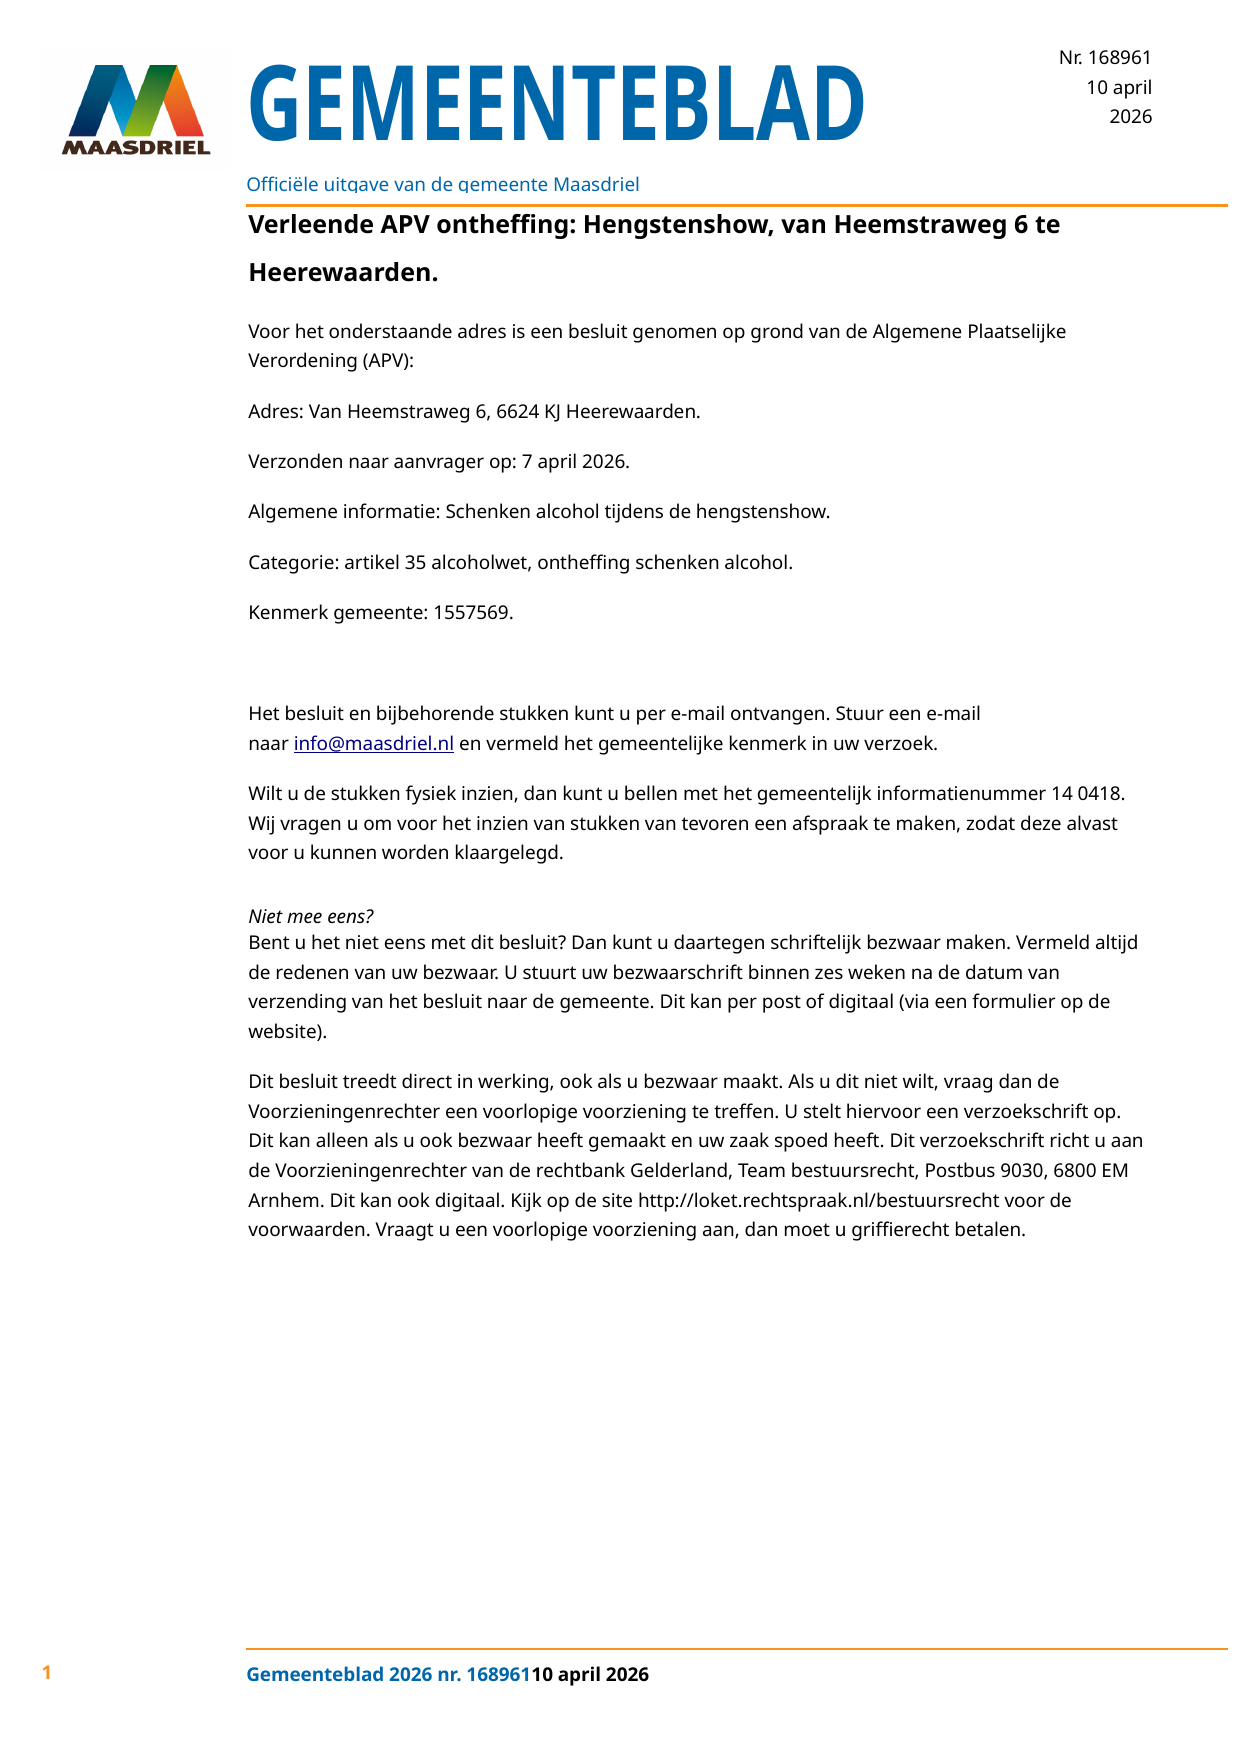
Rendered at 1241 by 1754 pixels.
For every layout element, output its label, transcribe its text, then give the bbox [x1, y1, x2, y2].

text Categorie: artikel 35 alcoholwet, ontheffing schenken alcohol. [248, 549, 1152, 575]
text Het besluit en bijbehorende stukken kunt u per e-mail ontvangen. Stuur een e-mail naar info@maasdriel.nl en vermeld het gemeentelijke kenmerk in uw verzoek. [248, 700, 1152, 756]
text Adres: Van Heemstraweg 6, 6624 KJ Heerewaarden. [248, 398, 1152, 424]
text Verzonden naar aanvrager op: 7 april 2026. [248, 448, 1152, 474]
text Kenmerk gemeente: 1557569. [248, 599, 1152, 625]
text Dit besluit treedt direct in werking, ook als u bezwaar maakt. Als u dit niet wilt, vraag dan de Voorzieningenrechter een voorlopige voorziening te treffen. U stelt hiervoor een verzoekschrift op. Dit kan alleen als u ook bezwaar heeft gemaakt en uw zaak spoed heeft. Dit verzoekschrift richt u aan de Voorzieningenrechter van de rechtbank Gelderland, Team bestuursrecht, Postbus 9030, 6800 EM Arnhem. Dit kan ook digitaal. Kijk op de site http://loket.rechtspraak.nl/bestuursrecht voor de voorwaarden. Vraagt u een voorlopige voorziening aan, dan moet u griffierecht betalen. [248, 1068, 1152, 1242]
text Verleende APV ontheffing: Hengstenshow, van Heemstraweg 6 te Heerewaarden. [248, 207, 1152, 288]
text Bent u het niet eens met dit besluit? Dan kunt u daartegen schriftelijk bezwaar maken. Vermeld altijd de redenen van uw bezwaar. U stuurt uw bezwaarschrift binnen zes weken na de datum van verzending van het besluit naar de gemeente. Dit kan per post of digitaal (via een formulier op de website). [248, 929, 1152, 1044]
text Niet mee eens? [248, 903, 1152, 929]
picture [41, 47, 231, 172]
text Voor het onderstaande adres is een besluit genomen op grond van de Algemene Plaatselijke Verordening (APV): [248, 318, 1152, 373]
text Algemene informatie: Schenken alcohol tijdens de hengstenshow. [248, 499, 1152, 524]
text Wilt u de stukken fysiek inzien, dan kunt u bellen met het gemeentelijk informatienummer 14 0418. Wij vragen u om voor het inzien van stukken van tevoren een afspraak te maken, zodat deze alvast voor u kunnen worden klaargelegd. [248, 780, 1152, 865]
